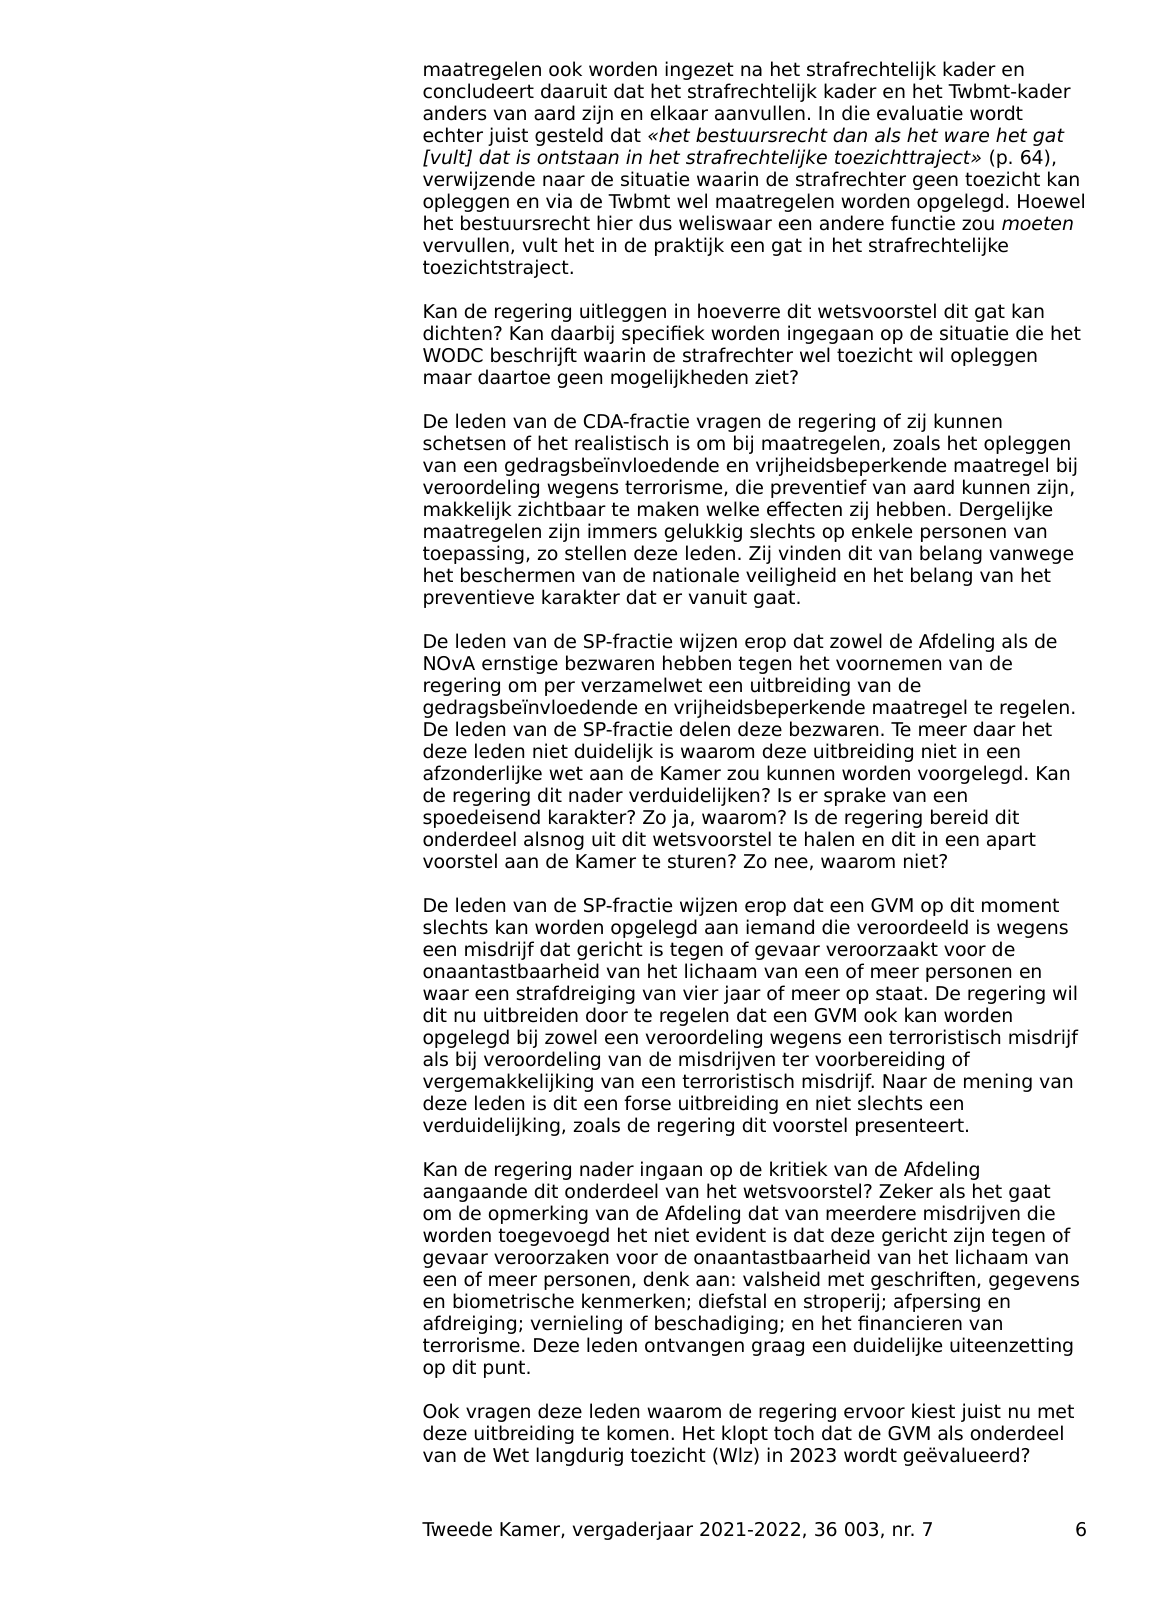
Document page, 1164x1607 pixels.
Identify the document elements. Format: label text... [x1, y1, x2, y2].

text Kan de regering nader ingaan op de kritiek van de Afdeling aangaande dit onderdeel van het wetsvoorstel? Zeker als het gaat om de opmerking van de Afdeling dat van meerdere misdrijven die worden toegevoegd het niet evident is dat deze gericht zijn tegen of gevaar veroorzaken voor de onaantastbaarheid van het lichaam van een of meer personen, denk aan: valsheid met geschriften, gegevens en biometrische kenmerken; diefstal en stroperij; afpersing en afdreiging; vernieling of beschadiging; en het financieren van terrorisme. Deze leden ontvangen graag een duidelijke uiteenzetting op dit punt. [422, 1159, 1087, 1379]
text De leden van de CDA-fractie vragen de regering of zij kunnen schetsen of het realistisch is om bij maatregelen, zoals het opleggen van een gedragsbeïnvloedende en vrijheidsbeperkende maatregel bij veroordeling wegens terrorisme, die preventief van aard kunnen zijn, makkelijk zichtbaar te maken welke effecten zij hebben. Dergelijke maatregelen zijn immers gelukkig slechts op enkele personen van toepassing, zo stellen deze leden. Zij vinden dit van belang vanwege het beschermen van de nationale veiligheid en het belang van het preventieve karakter dat er vanuit gaat. [422, 411, 1087, 609]
text De leden van de SP-fractie wijzen erop dat zowel de Afdeling als de NOvA ernstige bezwaren hebben tegen het voornemen van de regering om per verzamelwet een uitbreiding van de gedragsbeïnvloedende en vrijheidsbeperkende maatregel te regelen. De leden van de SP-fractie delen deze bezwaren. Te meer daar het deze leden niet duidelijk is waarom deze uitbreiding niet in een afzonderlijke wet aan de Kamer zou kunnen worden voorgelegd. Kan de regering dit nader verduidelijken? Is er sprake van een spoedeisend karakter? Zo ja, waarom? Is de regering bereid dit onderdeel alsnog uit dit wetsvoorstel te halen en dit in een apart voorstel aan de Kamer te sturen? Zo nee, waarom niet? [422, 631, 1087, 873]
text De leden van de SP-fractie wijzen erop dat een GVM op dit moment slechts kan worden opgelegd aan iemand die veroordeeld is wegens een misdrijf dat gericht is tegen of gevaar veroorzaakt voor de onaantastbaarheid van het lichaam van een of meer personen en waar een strafdreiging van vier jaar of meer op staat. De regering wil dit nu uitbreiden door te regelen dat een GVM ook kan worden opgelegd bij zowel een veroordeling wegens een terroristisch misdrijf als bij veroordeling van de misdrijven ter voorbereiding of vergemakkelijking van een terroristisch misdrijf. Naar de mening van deze leden is dit een forse uitbreiding en niet slechts een verduidelijking, zoals de regering dit voorstel presenteert. [422, 895, 1087, 1137]
text maatregelen ook worden ingezet na het strafrechtelijk kader en concludeert daaruit dat het strafrechtelijk kader en het Twbmt-kader anders van aard zijn en elkaar aanvullen. In die evaluatie wordt echter juist gesteld dat «het bestuursrecht dan als het ware het gat [vult] dat is ontstaan in het strafrechtelijke toezichttraject» (p. 64), verwijzende naar de situatie waarin de strafrechter geen toezicht kan opleggen en via de Twbmt wel maatregelen worden opgelegd. Hoewel het bestuursrecht hier dus weliswaar een andere functie zou moeten vervullen, vult het in de praktijk een gat in het strafrechtelijke toezichtstraject. [422, 59, 1087, 279]
text Ook vragen deze leden waarom de regering ervoor kiest juist nu met deze uitbreiding te komen. Het klopt toch dat de GVM als onderdeel van de Wet langdurig toezicht (Wlz) in 2023 wordt geëvalueerd? [422, 1401, 1087, 1467]
text Kan de regering uitleggen in hoeverre dit wetsvoorstel dit gat kan dichten? Kan daarbij specifiek worden ingegaan op de situatie die het WODC beschrijft waarin de strafrechter wel toezicht wil opleggen maar daartoe geen mogelijkheden ziet? [422, 301, 1087, 389]
